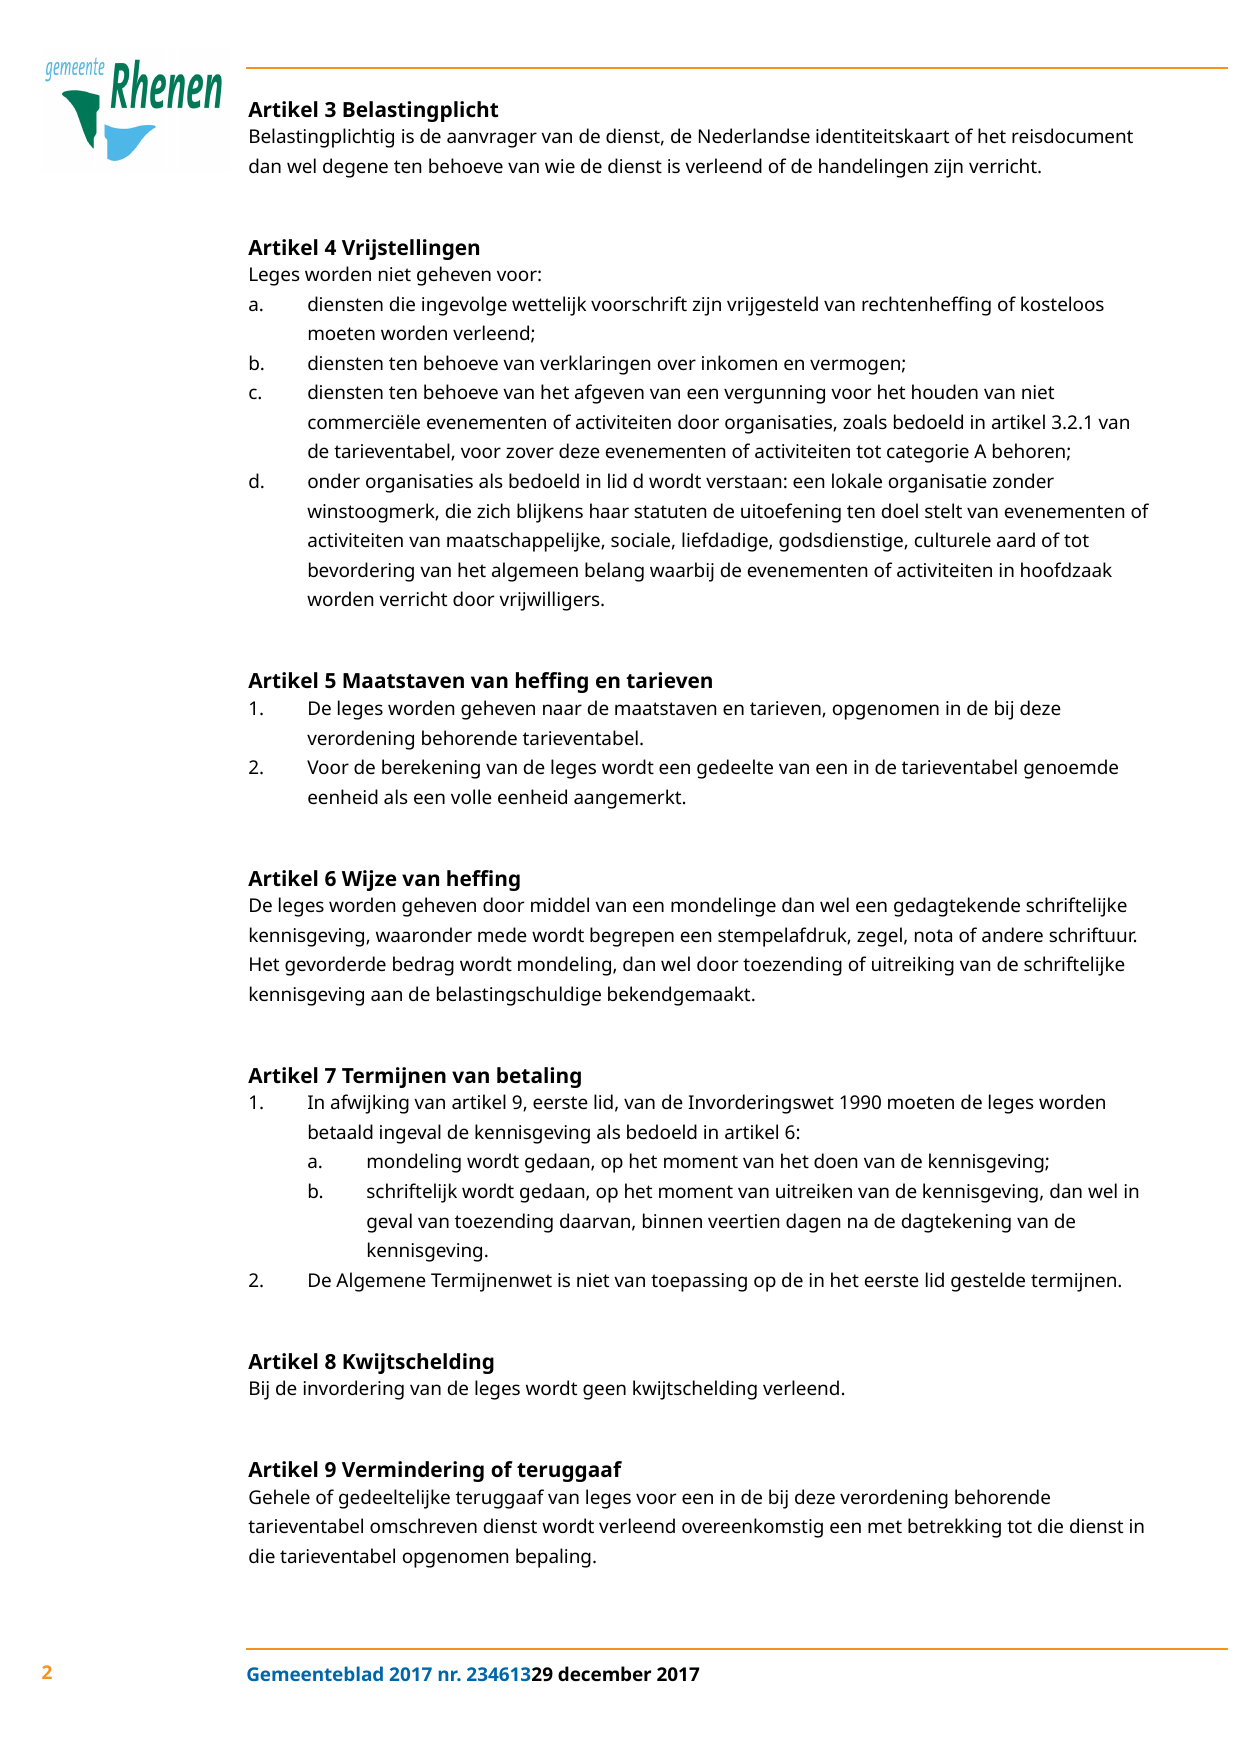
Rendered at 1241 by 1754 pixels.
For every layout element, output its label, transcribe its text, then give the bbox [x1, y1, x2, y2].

text Gehele of gedeeltelijke teruggaaf van leges voor een in de bij deze verordening behorende tarieventabel omschreven dienst wordt verleend overeenkomstig een met betrekking tot die dienst in die tarieventabel opgenomen bepaling. [248, 1484, 1152, 1569]
list De Algemene Termijnenwet is niet van toepassing op de in het eerste lid gestelde termijnen. [248, 1267, 1152, 1293]
list diensten die ingevolge wettelijk voorschrift zijn vrijgesteld van rechtenheffing of kosteloos moeten worden verleend; [248, 291, 1152, 346]
text Leges worden niet geheven voor: [248, 261, 1152, 287]
text Artikel 7 Termijnen van betaling [248, 1061, 1152, 1089]
picture [41, 47, 231, 172]
list In afwijking van artikel 9, eerste lid, van de Invorderingswet 1990 moeten de leges worden betaald ingeval de kennisgeving als bedoeld in artikel 6: [248, 1089, 1152, 1145]
list onder organisaties als bedoeld in lid d wordt verstaan: een lokale organisatie zonder winstoogmerk, die zich blijkens haar statuten de uitoefening ten doel stelt van evenementen of activiteiten van maatschappelijke, sociale, liefdadige, godsdienstige, culturele aard of tot bevordering van het algemeen belang waarbij de evenementen of activiteiten in hoofdzaak worden verricht door vrijwilligers. [248, 468, 1152, 612]
text Artikel 5 Maatstaven van heffing en tarieven [248, 667, 1152, 695]
text Artikel 4 Vrijstellingen [248, 233, 1152, 261]
text De leges worden geheven door middel van een mondelinge dan wel een gedagtekende schriftelijke kennisgeving, waaronder mede wordt begrepen een stempelafdruk, zegel, nota of andere schriftuur. Het gevorderde bedrag wordt mondeling, dan wel door toezending of uitreiking van de schriftelijke kennisgeving aan de belastingschuldige bekendgemaakt. [248, 892, 1152, 1007]
text Bij de invordering van de leges wordt geen kwijtschelding verleend. [248, 1375, 1152, 1401]
text Artikel 3 Belastingplicht [248, 95, 1152, 123]
list mondeling wordt gedaan, op het moment van het doen van de kennisgeving; [307, 1149, 1152, 1174]
list diensten ten behoeve van het afgeven van een vergunning voor het houden van niet commerciële evenementen of activiteiten door organisaties, zoals bedoeld in artikel 3.2.1 van de tarieventabel, voor zover deze evenementen of activiteiten tot categorie A behoren; [248, 379, 1152, 464]
list De leges worden geheven naar de maatstaven en tarieven, opgenomen in de bij deze verordening behorende tarieventabel. [248, 695, 1152, 750]
text Belastingplichtig is de aanvrager van de dienst, de Nederlandse identiteitskaart of het reisdocument dan wel degene ten behoeve van wie de dienst is verleend of de handelingen zijn verricht. [248, 123, 1152, 178]
list schriftelijk wordt gedaan, op het moment van uitreiken van de kennisgeving, dan wel in geval van toezending daarvan, binnen veertien dagen na de dagtekening van de kennisgeving. [307, 1178, 1152, 1263]
list Voor de berekening van de leges wordt een gedeelte van een in de tarieventabel genoemde eenheid als een volle eenheid aangemerkt. [248, 754, 1152, 809]
text Artikel 8 Kwijtschelding [248, 1347, 1152, 1375]
text Artikel 9 Vermindering of teruggaaf [248, 1455, 1152, 1484]
list diensten ten behoeve van verklaringen over inkomen en vermogen; [248, 350, 1152, 376]
text Artikel 6 Wijze van heffing [248, 864, 1152, 892]
